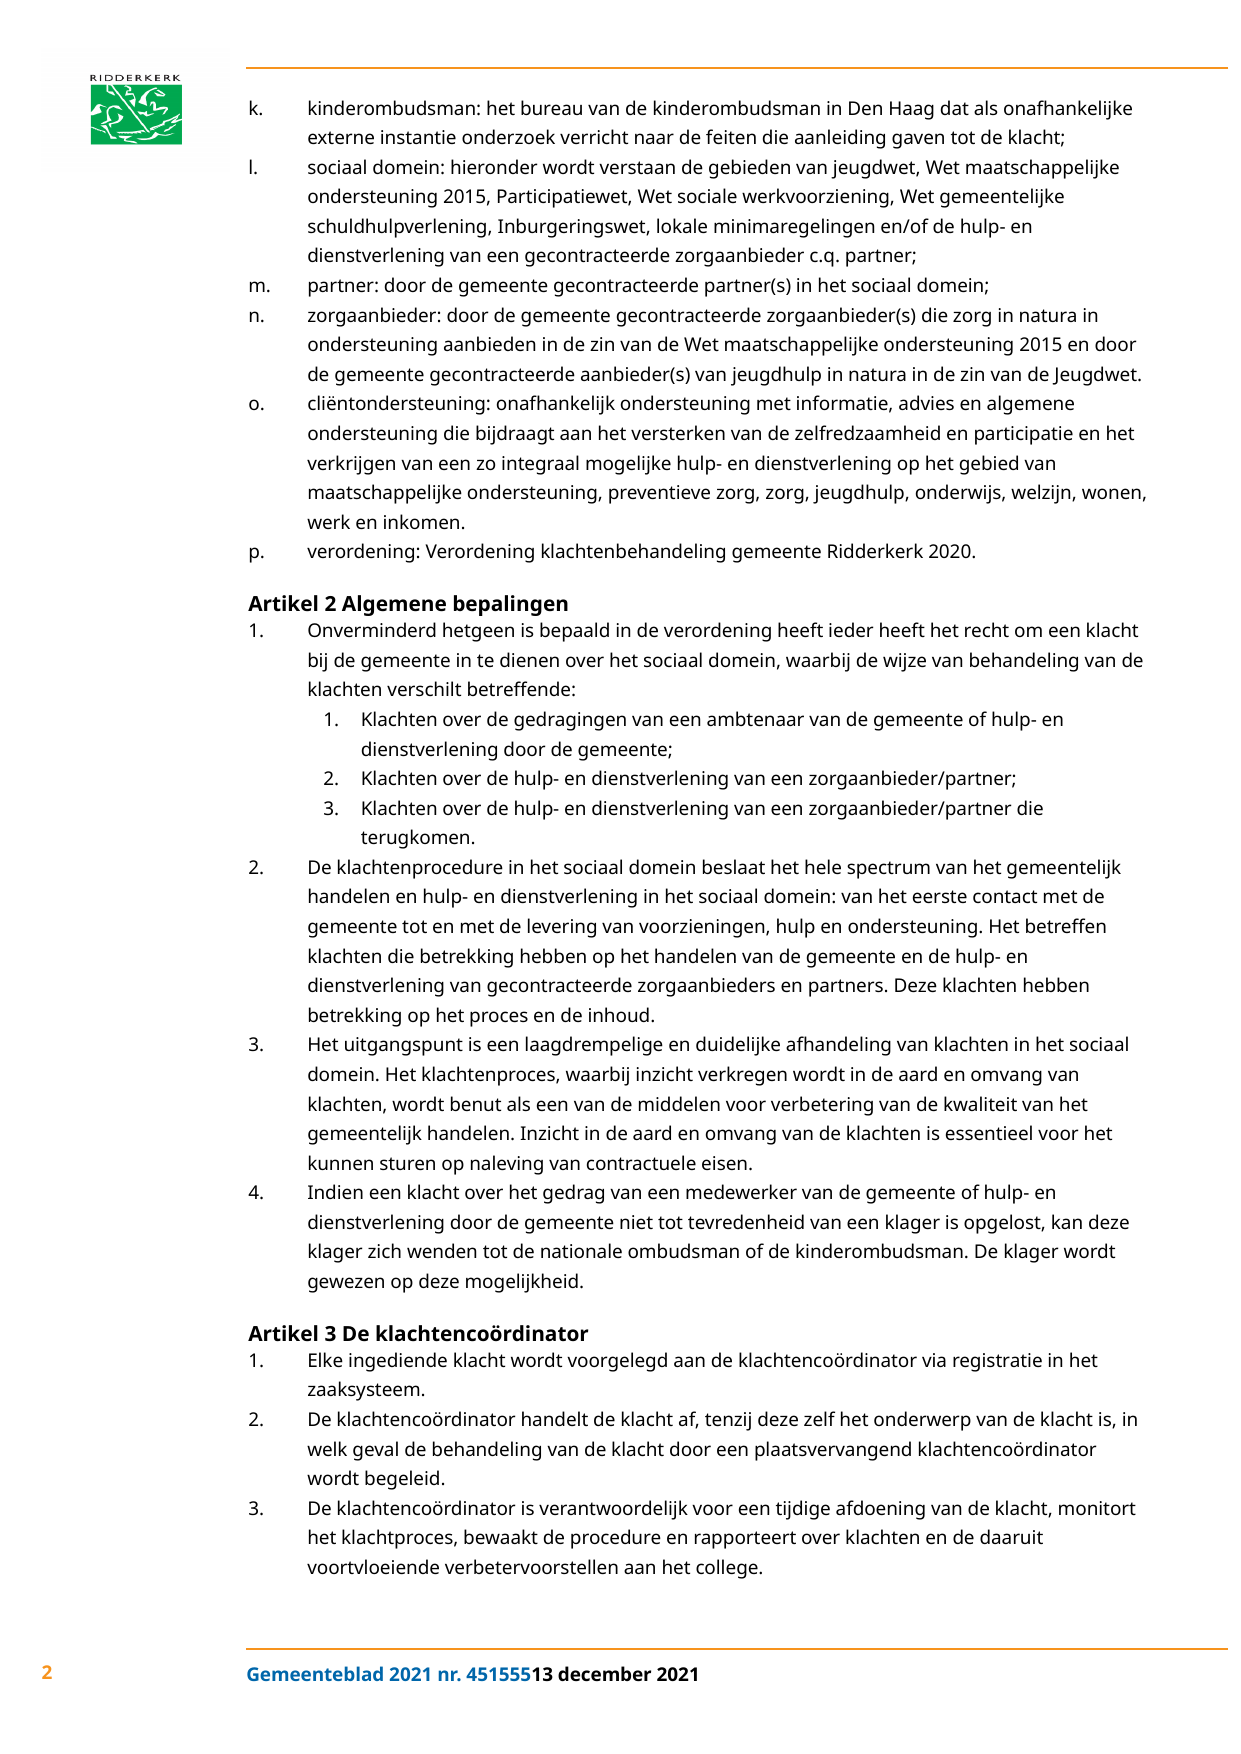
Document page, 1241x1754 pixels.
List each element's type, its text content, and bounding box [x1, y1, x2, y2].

text Artikel 2 Algemene bepalingen [248, 589, 1152, 617]
list cliëntondersteuning: onafhankelijk ondersteuning met informatie, advies en algemene ondersteuning die bijdraagt aan het versterken van de zelfredzaamheid en participatie en het verkrijgen van een zo integraal mogelijke hulp- en dienstverlening op het gebied van maatschappelijke ondersteuning, preventieve zorg, zorg, jeugdhulp, onderwijs, welzijn, wonen, werk en inkomen. [248, 391, 1152, 535]
list De klachtencoördinator is verantwoordelijk voor een tijdige afdoening van de klacht, monitort het klachtproces, bewaakt de procedure en rapporteert over klachten en de daaruit voortvloeiende verbetervoorstellen aan het college. [248, 1495, 1152, 1580]
list Klachten over de hulp- en dienstverlening van een zorgaanbieder/partner die terugkomen. [323, 795, 1152, 850]
list partner: door de gemeente gecontracteerde partner(s) in het sociaal domein; [248, 272, 1152, 298]
list kinderombudsman: het bureau van de kinderombudsman in Den Haag dat als onafhankelijke externe instantie onderzoek verricht naar de feiten die aanleiding gaven tot de klacht; [248, 95, 1152, 150]
list Klachten over de gedragingen van een ambtenaar van de gemeente of hulp- en dienstverlening door de gemeente; [323, 706, 1152, 761]
list De klachtencoördinator handelt de klacht af, tenzij deze zelf het onderwerp van de klacht is, in welk geval de behandeling van de klacht door een plaatsvervangend klachtencoördinator wordt begeleid. [248, 1406, 1152, 1491]
list zorgaanbieder: door de gemeente gecontracteerde zorgaanbieder(s) die zorg in natura in ondersteuning aanbieden in de zin van de Wet maatschappelijke ondersteuning 2015 en door de gemeente gecontracteerde aanbieder(s) van jeugdhulp in natura in de zin van de Jeugdwet. [248, 302, 1152, 387]
list De klachtenprocedure in het sociaal domein beslaat het hele spectrum van het gemeentelijk handelen en hulp- en dienstverlening in het sociaal domein: van het eerste contact met de gemeente tot en met de levering van voorzieningen, hulp en ondersteuning. Het betreffen klachten die betrekking hebben op het handelen van de gemeente en de hulp- en dienstverlening van gecontracteerde zorgaanbieders en partners. Deze klachten hebben betrekking op het proces en de inhoud. [248, 854, 1152, 1028]
list sociaal domein: hieronder wordt verstaan de gebieden van jeugdwet, Wet maatschappelijke ondersteuning 2015, Participatiewet, Wet sociale werkvoorziening, Wet gemeentelijke schuldhulpverlening, Inburgeringswet, lokale minimaregelingen en/of de hulp- en dienstverlening van een gecontracteerde zorgaanbieder c.q. partner; [248, 154, 1152, 268]
list Klachten over de hulp- en dienstverlening van een zorgaanbieder/partner; [323, 765, 1152, 791]
text Artikel 3 De klachtencoördinator [248, 1319, 1152, 1347]
list Indien een klacht over het gedrag van een medewerker van de gemeente of hulp- en dienstverlening door de gemeente niet tot tevredenheid van een klager is opgelost, kan deze klager zich wenden tot de nationale ombudsman of de kinderombudsman. De klager wordt gewezen op deze mogelijkheid. [248, 1179, 1152, 1294]
list Elke ingediende klacht wordt voorgelegd aan de klachtencoördinator via registratie in het zaaksysteem. [248, 1347, 1152, 1402]
list Onverminderd hetgeen is bepaald in de verordening heeft ieder heeft het recht om een klacht bij de gemeente in te dienen over het sociaal domein, waarbij de wijze van behandeling van de klachten verschilt betreffende: [248, 617, 1152, 702]
list Het uitgangspunt is een laagdrempelige en duidelijke afhandeling van klachten in het sociaal domein. Het klachtenproces, waarbij inzicht verkregen wordt in de aard en omvang van klachten, wordt benut als een van de middelen voor verbetering van de kwaliteit van het gemeentelijk handelen. Inzicht in de aard en omvang van de klachten is essentieel voor het kunnen sturen op naleving van contractuele eisen. [248, 1032, 1152, 1176]
list verordening: Verordening klachtenbehandeling gemeente Ridderkerk 2020. [248, 538, 1152, 564]
picture [41, 47, 231, 172]
